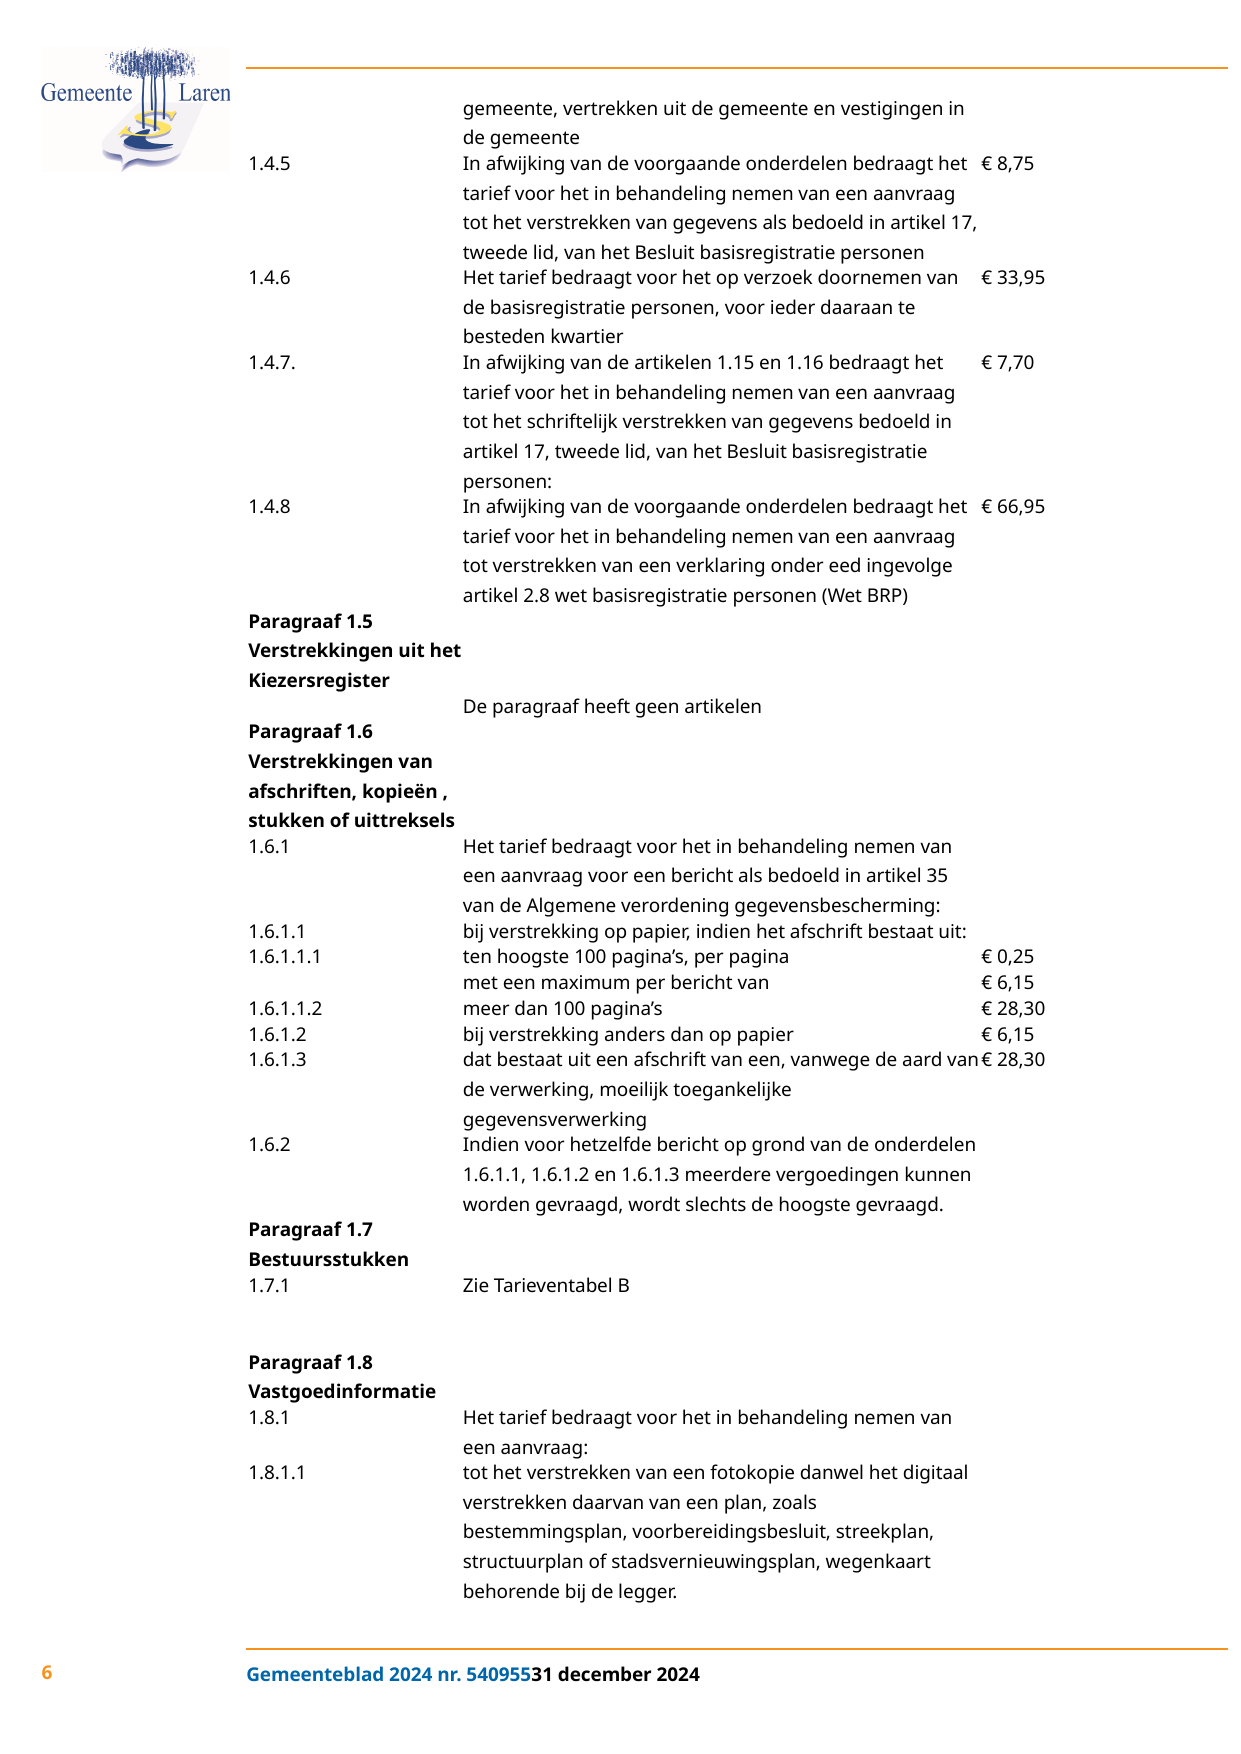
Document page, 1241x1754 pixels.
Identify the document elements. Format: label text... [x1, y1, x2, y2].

table_cell Indien voor hetzelfde bericht op grond van de onderdelen 1.6.1.1, 1.6.1.2 en 1.6.1.3 meerdere vergoedingen kunnen worden gevraagd, wordt slechts de hoogste gevraagd. [463, 1132, 981, 1216]
table_cell 1.6.1.1.2 [248, 995, 463, 1021]
table_cell € 8,75 [981, 150, 1152, 264]
table_cell 1.8.1.1 [248, 1460, 463, 1604]
table_cell € 66,95 [981, 494, 1152, 608]
table_cell 1.4.6 [248, 265, 463, 349]
table_cell 1.8.1 [248, 1404, 463, 1459]
table_cell [981, 1272, 1152, 1297]
table_cell 1.6.1.1.1 [248, 944, 463, 969]
table_cell € 6,15 [981, 1021, 1152, 1047]
table_cell € 28,30 [981, 1047, 1152, 1132]
table_cell 1.6.1.2 [248, 1021, 463, 1047]
table_cell In afwijking van de artikelen 1.15 en 1.16 bedraagt het tarief voor het in behandeling nemen van een aanvraag tot het schriftelijk verstrekken van gegevens bedoeld in artikel 17, tweede lid, van het Besluit basisregistratie personen: [463, 350, 981, 493]
table_cell [463, 1298, 981, 1323]
table_cell Zie Tarieventabel B [463, 1272, 981, 1297]
table_cell [981, 693, 1152, 719]
table_cell Paragraaf 1.5 Verstrekkingen uit het Kiezersregister [248, 608, 463, 693]
table_cell Het tarief bedraagt voor het in behandeling nemen van een aanvraag: [463, 1404, 981, 1459]
table_cell 1.6.1.1 [248, 918, 463, 944]
table_cell Het tarief bedraagt voor het in behandeling nemen van een aanvraag voor een bericht als bedoeld in artikel 35 van de Algemene verordening gegevensbescherming: [463, 833, 981, 918]
table_cell Paragraaf 1.6 Verstrekkingen van afschriften, kopieën , stukken of uittreksels [248, 719, 463, 833]
table_cell [981, 918, 1152, 944]
table_cell De paragraaf heeft geen artikelen [463, 693, 981, 719]
table_cell Paragraaf 1.8 Vastgoedinformatie [248, 1349, 463, 1404]
table_cell [248, 95, 463, 150]
table_cell dat bestaat uit een afschrift van een, vanwege de aard van de verwerking, moeilijk toegankelijke gegevensverwerking [463, 1047, 981, 1132]
table_cell tot het verstrekken van een fotokopie danwel het digitaal verstrekken daarvan van een plan, zoals bestemmingsplan, voorbereidingsbesluit, streekplan, structuurplan of stadsvernieuwingsplan, wegenkaart behorende bij de legger. [463, 1460, 981, 1604]
table_cell In afwijking van de voorgaande onderdelen bedraagt het tarief voor het in behandeling nemen van een aanvraag tot verstrekken van een verklaring onder eed ingevolge artikel 2.8 wet basisregistratie personen (Wet BRP) [463, 494, 981, 608]
table_cell [981, 719, 1152, 833]
table_cell [248, 693, 463, 719]
table_cell 1.6.2 [248, 1132, 463, 1216]
table_cell [248, 1298, 463, 1323]
table_cell 1.6.1 [248, 833, 463, 918]
table_cell € 33,95 [981, 265, 1152, 349]
table_cell bij verstrekking anders dan op papier [463, 1021, 981, 1047]
table_cell [981, 1460, 1152, 1604]
table_cell [981, 1349, 1152, 1404]
table_cell € 6,15 [981, 970, 1152, 995]
table_cell meer dan 100 pagina’s [463, 995, 981, 1021]
table_cell ten hoogste 100 pagina’s, per pagina [463, 944, 981, 969]
table_cell [981, 1216, 1152, 1272]
table_cell [981, 95, 1152, 150]
table_cell 1.4.8 [248, 494, 463, 608]
table_cell met een maximum per bericht van [463, 970, 981, 995]
table_cell [463, 1216, 981, 1272]
table_cell gemeente, vertrekken uit de gemeente en vestigingen in de gemeente [463, 95, 981, 150]
table_cell bij verstrekking op papier, indien het afschrift bestaat uit: [463, 918, 981, 944]
table_cell Paragraaf 1.7 Bestuursstukken [248, 1216, 463, 1272]
table_cell In afwijking van de voorgaande onderdelen bedraagt het tarief voor het in behandeling nemen van een aanvraag tot het verstrekken van gegevens als bedoeld in artikel 17, tweede lid, van het Besluit basisregistratie personen [463, 150, 981, 264]
table_cell [463, 608, 981, 693]
table_cell [981, 608, 1152, 693]
table_cell [981, 1404, 1152, 1459]
table_cell 1.4.7. [248, 350, 463, 493]
table_cell [248, 1323, 463, 1349]
table_cell € 0,25 [981, 944, 1152, 969]
table_cell [981, 833, 1152, 918]
table_cell [981, 1298, 1152, 1323]
table_cell [981, 1132, 1152, 1216]
table_cell 1.7.1 [248, 1272, 463, 1297]
table_cell [463, 719, 981, 833]
table_cell [463, 1349, 981, 1404]
table_cell € 7,70 [981, 350, 1152, 493]
table_cell [248, 970, 463, 995]
table_cell € 28,30 [981, 995, 1152, 1021]
table_cell 1.4.5 [248, 150, 463, 264]
table_cell Het tarief bedraagt voor het op verzoek doornemen van de basisregistratie personen, voor ieder daaraan te besteden kwartier [463, 265, 981, 349]
table_cell [981, 1323, 1152, 1349]
table_cell [463, 1323, 981, 1349]
picture [41, 47, 231, 172]
table_cell 1.6.1.3 [248, 1047, 463, 1132]
